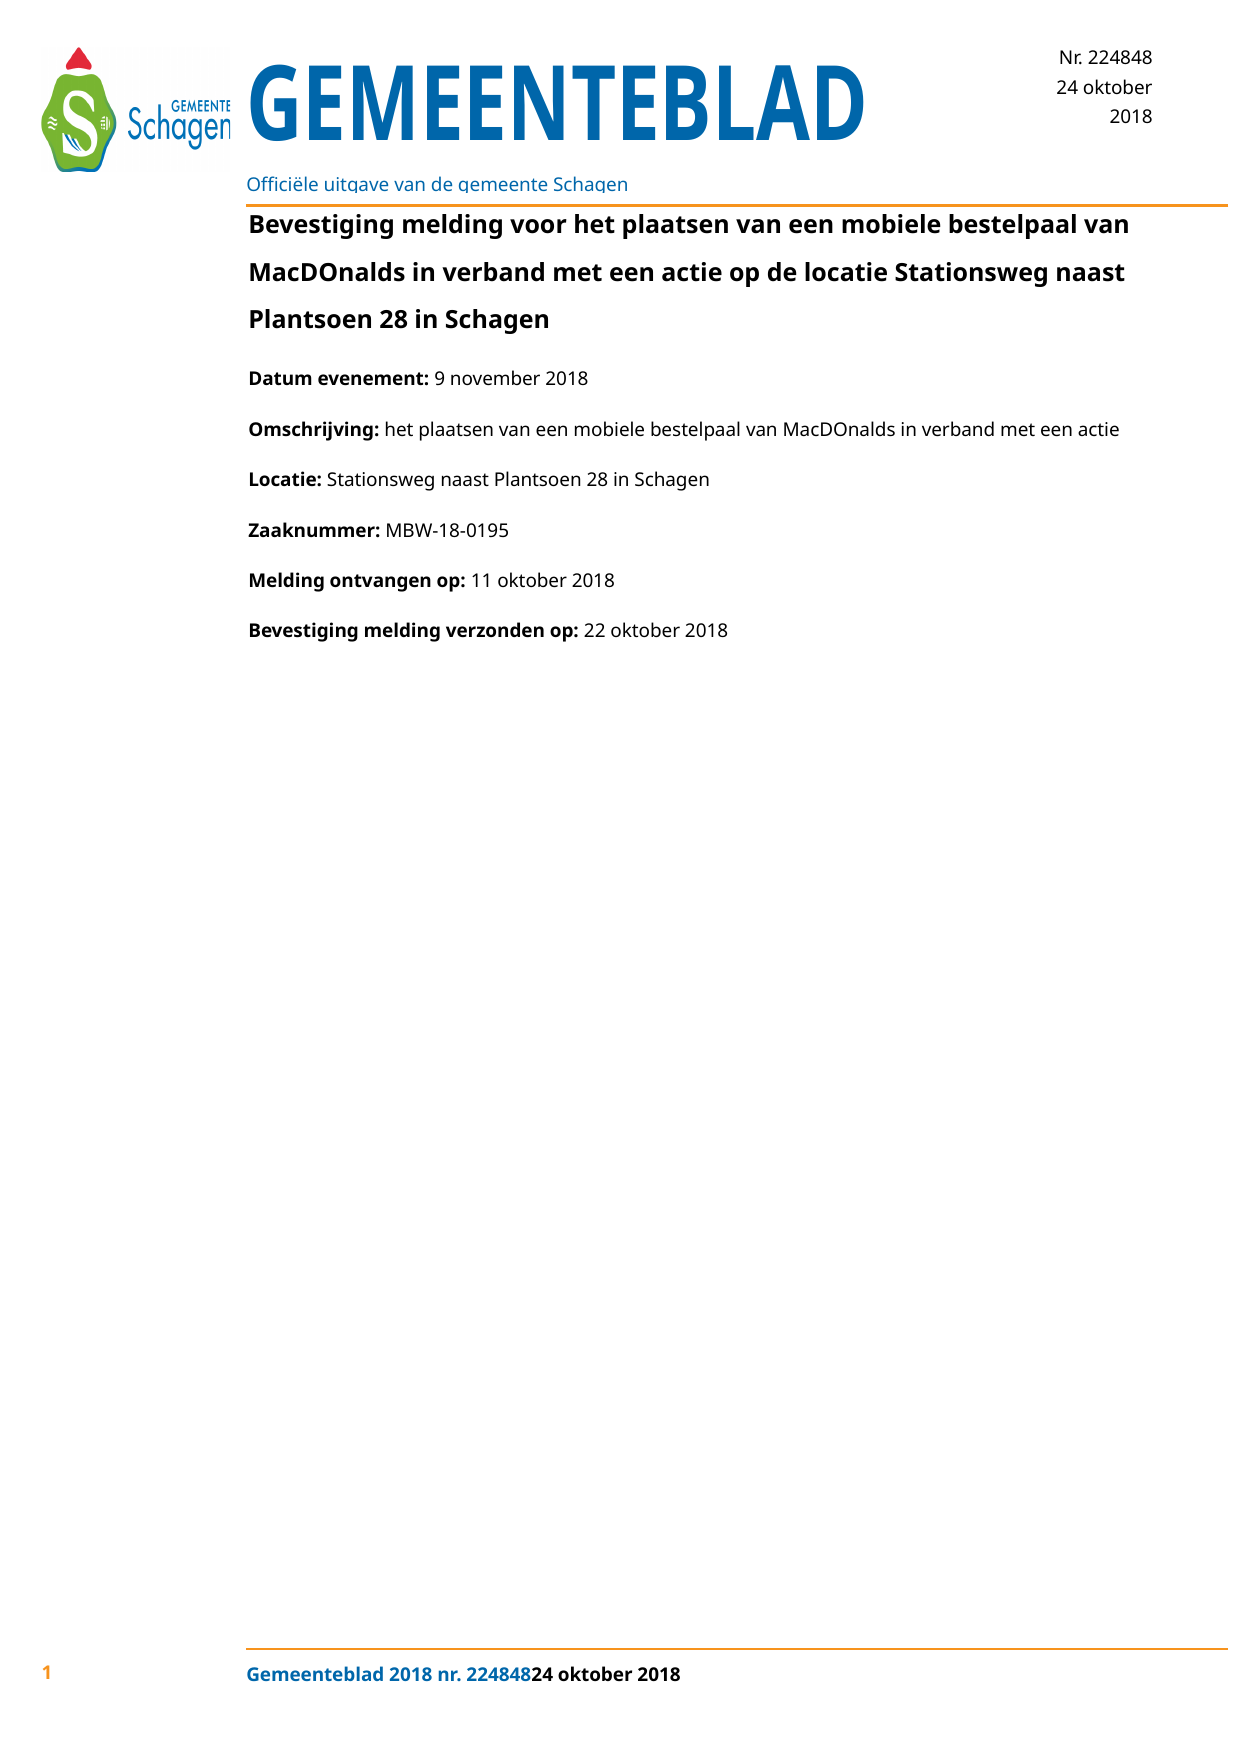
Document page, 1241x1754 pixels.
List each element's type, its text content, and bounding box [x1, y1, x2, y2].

text Melding ontvangen op: 11 oktober 2018 [248, 567, 1152, 593]
text Bevestiging melding voor het plaatsen van een mobiele bestelpaal van MacDOnalds in verband met een actie op de locatie Stationsweg naast Plantsoen 28 in Schagen [248, 207, 1152, 336]
text Locatie: Stationsweg naast Plantsoen 28 in Schagen [248, 466, 1152, 492]
text Omschrijving: het plaatsen van een mobiele bestelpaal van MacDOnalds in verband met een actie [248, 416, 1152, 442]
text Zaaknummer: MBW-18-0195 [248, 517, 1152, 542]
text Datum evenement: 9 november 2018 [248, 366, 1152, 391]
picture [41, 47, 231, 172]
text Bevestiging melding verzonden op: 22 oktober 2018 [248, 618, 1152, 643]
